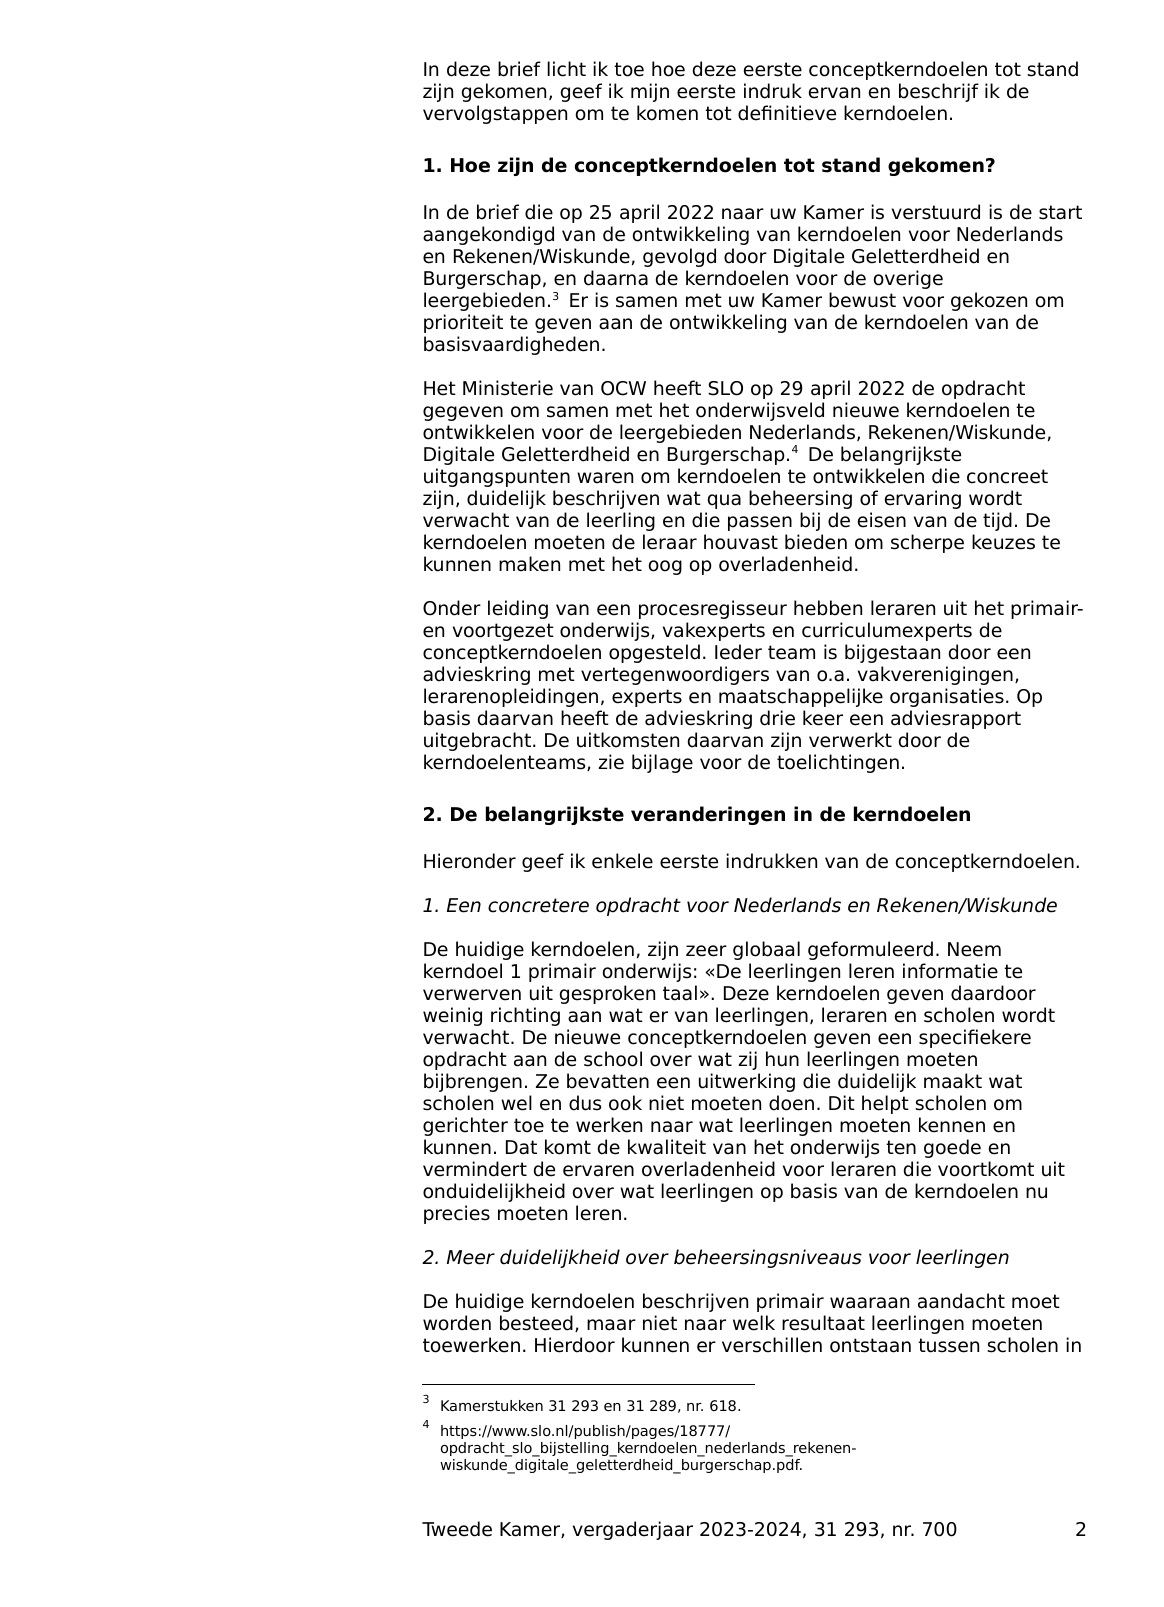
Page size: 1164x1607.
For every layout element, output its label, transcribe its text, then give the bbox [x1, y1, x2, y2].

text Het Ministerie van OCW heeft SLO op 29 april 2022 de opdracht gegeven om samen met het onderwijsveld nieuwe kerndoelen te ontwikkelen voor de leergebieden Nederlands, Rekenen/Wiskunde, Digitale Geletterdheid en Burgerschap. De belangrijkste uitgangspunten waren om kerndoelen te ontwikkelen die concreet zijn, duidelijk beschrijven wat qua beheersing of ervaring wordt verwacht van de leerling en die passen bij de eisen van de tijd. De kerndoelen moeten de leraar houvast bieden om scherpe keuzes te kunnen maken met het oog op overladenheid. [422, 378, 1087, 576]
subtitle 1. Een concretere opdracht voor Nederlands en Rekenen/Wiskunde [422, 895, 1087, 917]
text De huidige kerndoelen beschrijven primair waaraan aandacht moet worden besteed, maar niet naar welk resultaat leerlingen moeten toewerken. Hierdoor kunnen er verschillen ontstaan tussen scholen in [422, 1291, 1087, 1357]
text https://www.slo.nl/publish/pages/18777/opdracht_slo_bijstelling_kerndoelen_nederlands_rekenen-wiskunde_digitale_geletterdheid_burgerschap.pdf. [422, 1418, 1087, 1474]
text Kamerstukken 31 293 en 31 289, nr. 618. [422, 1393, 1087, 1416]
text In deze brief licht ik toe hoe deze eerste conceptkerndoelen tot stand zijn gekomen, geef ik mijn eerste indruk ervan en beschrijf ik de vervolgstappen om te komen tot definitieve kerndoelen. [422, 59, 1087, 125]
text Onder leiding van een procesregisseur hebben leraren uit het primair- en voortgezet onderwijs, vakexperts en curriculumexperts de conceptkerndoelen opgesteld. Ieder team is bijgestaan door een advieskring met vertegenwoordigers van o.a. vakverenigingen, lerarenopleidingen, experts en maatschappelijke organisaties. Op basis daarvan heeft de advieskring drie keer een adviesrapport uitgebracht. De uitkomsten daarvan zijn verwerkt door de kerndoelenteams, zie bijlage voor de toelichtingen. [422, 598, 1087, 774]
subtitle 1. Hoe zijn de conceptkerndoelen tot stand gekomen? [422, 155, 1087, 177]
text De huidige kerndoelen, zijn zeer globaal geformuleerd. Neem kerndoel 1 primair onderwijs: «De leerlingen leren informatie te verwerven uit gesproken taal». Deze kerndoelen geven daardoor weinig richting aan wat er van leerlingen, leraren en scholen wordt verwacht. De nieuwe conceptkerndoelen geven een specifiekere opdracht aan de school over wat zij hun leerlingen moeten bijbrengen. Ze bevatten een uitwerking die duidelijk maakt wat scholen wel en dus ook niet moeten doen. Dit helpt scholen om gerichter toe te werken naar wat leerlingen moeten kennen en kunnen. Dat komt de kwaliteit van het onderwijs ten goede en vermindert de ervaren overladenheid voor leraren die voortkomt uit onduidelijkheid over wat leerlingen op basis van de kerndoelen nu precies moeten leren. [422, 939, 1087, 1225]
subtitle 2. Meer duidelijkheid over beheersingsniveaus voor leerlingen [422, 1247, 1087, 1269]
text In de brief die op 25 april 2022 naar uw Kamer is verstuurd is de start aangekondigd van de ontwikkeling van kerndoelen voor Nederlands en Rekenen/Wiskunde, gevolgd door Digitale Geletterdheid en Burgerschap, en daarna de kerndoelen voor de overige leergebieden. Er is samen met uw Kamer bewust voor gekozen om prioriteit te geven aan de ontwikkeling van de kerndoelen van de basisvaardigheden. [422, 202, 1087, 356]
text Hieronder geef ik enkele eerste indrukken van de conceptkerndoelen. [422, 851, 1087, 873]
subtitle 2. De belangrijkste veranderingen in de kerndoelen [422, 804, 1087, 826]
